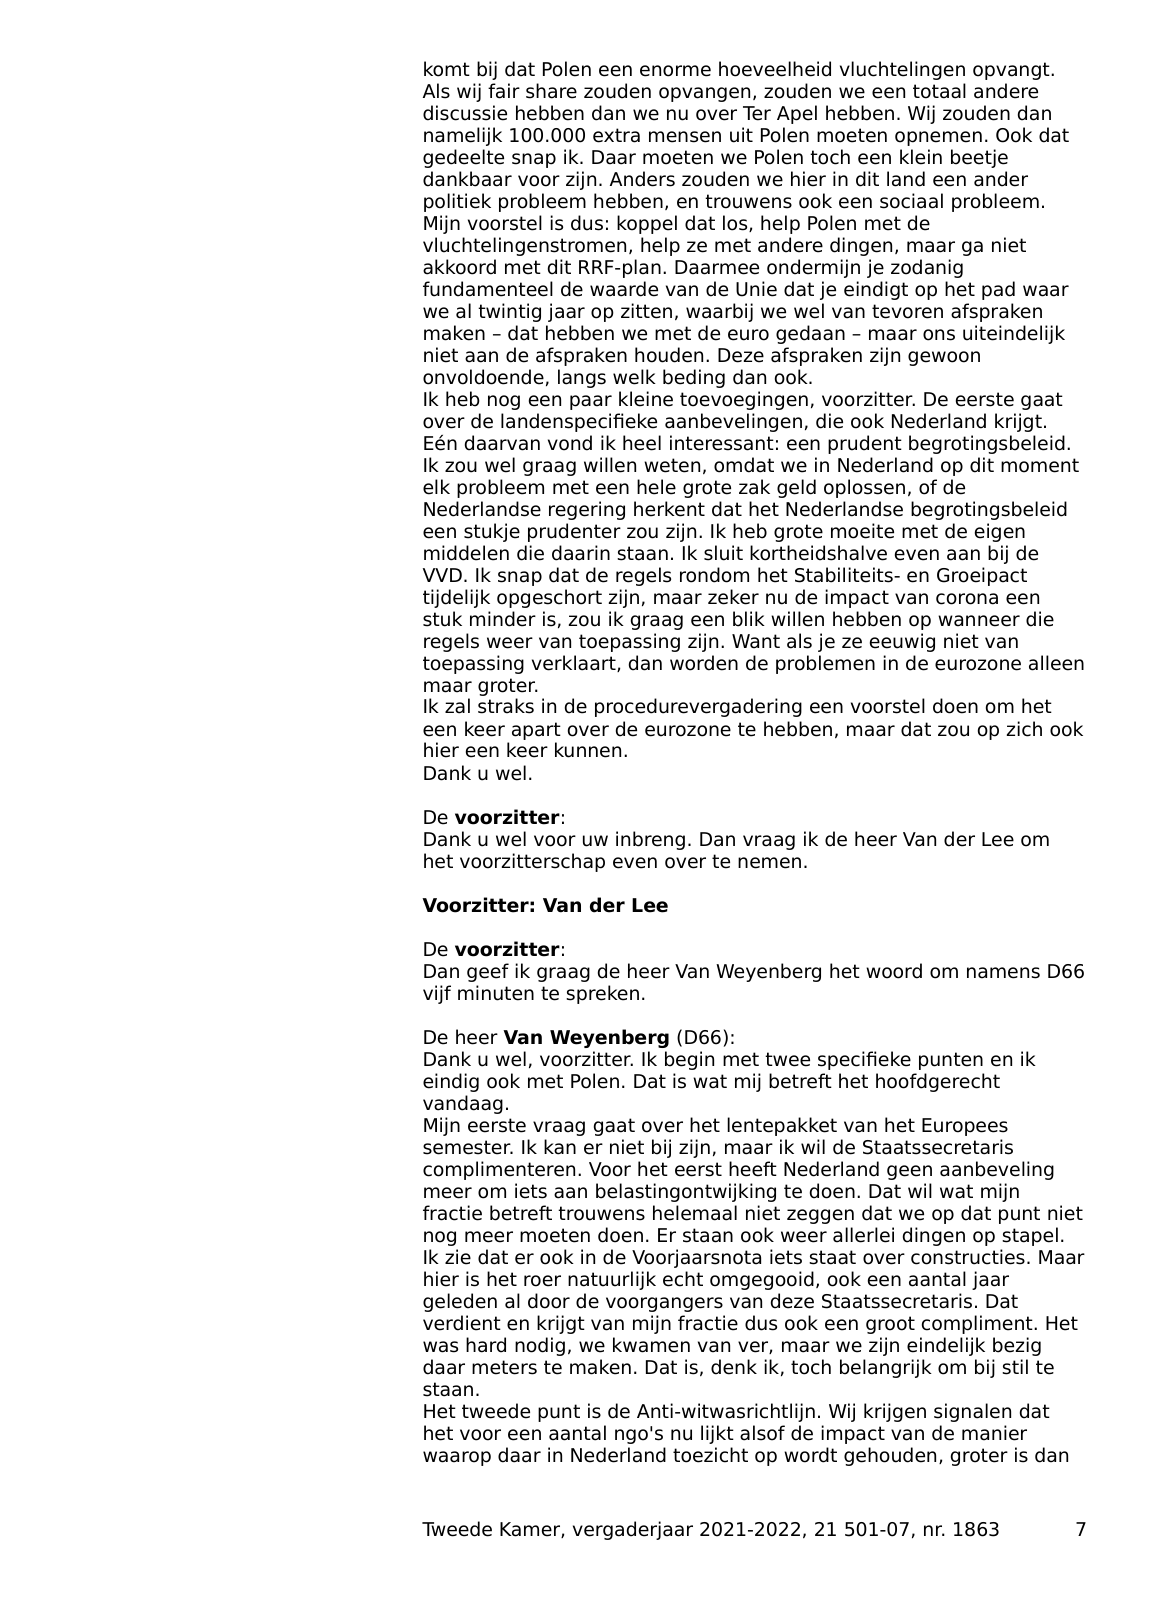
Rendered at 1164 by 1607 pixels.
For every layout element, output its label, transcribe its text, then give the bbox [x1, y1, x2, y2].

text Dank u wel, voorzitter. Ik begin met twee specifieke punten en ik eindig ook met Polen. Dat is wat mij betreft het hoofdgerecht vandaag. [422, 1049, 1087, 1115]
text De voorzitter: [422, 939, 1087, 961]
text Dank u wel. [422, 762, 1087, 784]
text Het tweede punt is de Anti-witwasrichtlijn. Wij krijgen signalen dat het voor een aantal ngo's nu lijkt alsof de impact van de manier waarop daar in Nederland toezicht op wordt gehouden, groter is dan [422, 1401, 1087, 1467]
text Mijn eerste vraag gaat over het lentepakket van het Europees semester. Ik kan er niet bij zijn, maar ik wil de Staatssecretaris complimenteren. Voor het eerst heeft Nederland geen aanbeveling meer om iets aan belastingontwijking te doen. Dat wil wat mijn fractie betreft trouwens helemaal niet zeggen dat we op dat punt niet nog meer moeten doen. Er staan ook weer allerlei dingen op stapel. Ik zie dat er ook in de Voorjaarsnota iets staat over constructies. Maar hier is het roer natuurlijk echt omgegooid, ook een aantal jaar geleden al door de voorgangers van deze Staatssecretaris. Dat verdient en krijgt van mijn fractie dus ook een groot compliment. Het was hard nodig, we kwamen van ver, maar we zijn eindelijk bezig daar meters te maken. Dat is, denk ik, toch belangrijk om bij stil te staan. [422, 1115, 1087, 1401]
text komt bij dat Polen een enorme hoeveelheid vluchtelingen opvangt. Als wij fair share zouden opvangen, zouden we een totaal andere discussie hebben dan we nu over Ter Apel hebben. Wij zouden dan namelijk 100.000 extra mensen uit Polen moeten opnemen. Ook dat gedeelte snap ik. Daar moeten we Polen toch een klein beetje dankbaar voor zijn. Anders zouden we hier in dit land een ander politiek probleem hebben, en trouwens ook een sociaal probleem. [422, 59, 1087, 213]
text Mijn voorstel is dus: koppel dat los, help Polen met de vluchtelingenstromen, help ze met andere dingen, maar ga niet akkoord met dit RRF-plan. Daarmee ondermijn je zodanig fundamenteel de waarde van de Unie dat je eindigt op het pad waar we al twintig jaar op zitten, waarbij we wel van tevoren afspraken maken – dat hebben we met de euro gedaan – maar ons uiteindelijk niet aan de afspraken houden. Deze afspraken zijn gewoon onvoldoende, langs welk beding dan ook. [422, 213, 1087, 389]
text Dan geef ik graag de heer Van Weyenberg het woord om namens D66 vijf minuten te spreken. [422, 961, 1087, 1005]
subtitle Voorzitter: Van der Lee [422, 895, 1087, 917]
text Ik zal straks in de procedurevergadering een voorstel doen om het een keer apart over de eurozone te hebben, maar dat zou op zich ook hier een keer kunnen. [422, 696, 1087, 762]
text Dank u wel voor uw inbreng. Dan vraag ik de heer Van der Lee om het voorzitterschap even over te nemen. [422, 828, 1087, 872]
text De heer Van Weyenberg (D66): [422, 1027, 1087, 1049]
text Ik heb nog een paar kleine toevoegingen, voorzitter. De eerste gaat over de landenspecifieke aanbevelingen, die ook Nederland krijgt. Eén daarvan vond ik heel interessant: een prudent begrotingsbeleid. Ik zou wel graag willen weten, omdat we in Nederland op dit moment elk probleem met een hele grote zak geld oplossen, of de Nederlandse regering herkent dat het Nederlandse begrotingsbeleid een stukje prudenter zou zijn. Ik heb grote moeite met de eigen middelen die daarin staan. Ik sluit kortheidshalve even aan bij de VVD. Ik snap dat de regels rondom het Stabiliteits- en Groeipact tijdelijk opgeschort zijn, maar zeker nu de impact van corona een stuk minder is, zou ik graag een blik willen hebben op wanneer die regels weer van toepassing zijn. Want als je ze eeuwig niet van toepassing verklaart, dan worden de problemen in de eurozone alleen maar groter. [422, 389, 1087, 696]
text De voorzitter: [422, 807, 1087, 828]
